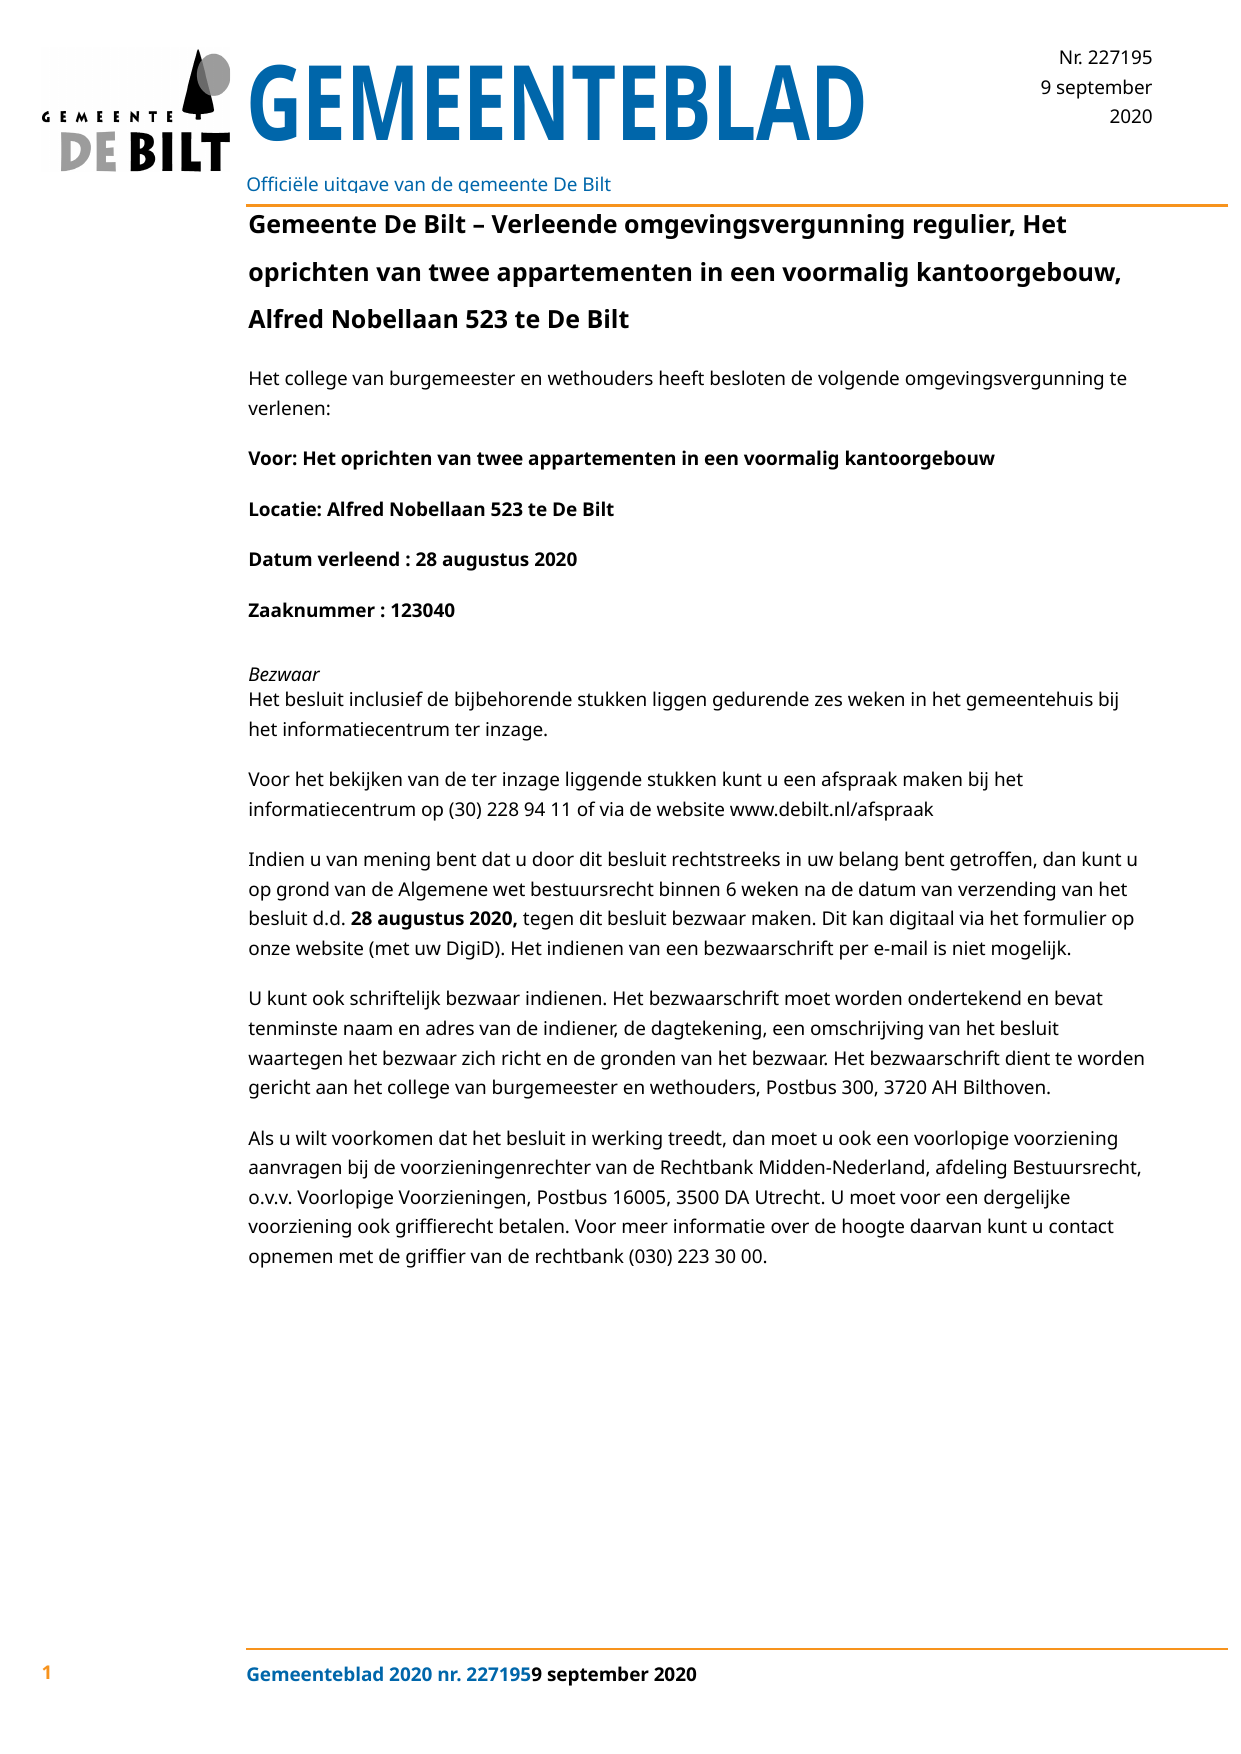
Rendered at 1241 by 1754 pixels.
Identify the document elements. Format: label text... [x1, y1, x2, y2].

text Indien u van mening bent dat u door dit besluit rechtstreeks in uw belang bent getroffen, dan kunt u op grond van de Algemene wet bestuursrecht binnen 6 weken na de datum van verzending van het besluit d.d. 28 augustus 2020, tegen dit besluit bezwaar maken. Dit kan digitaal via het formulier op onze website (met uw DigiD). Het indienen van een bezwaarschrift per e-mail is niet mogelijk. [248, 846, 1152, 961]
text Als u wilt voorkomen dat het besluit in werking treedt, dan moet u ook een voorlopige voorziening aanvragen bij de voorzieningenrechter van de Rechtbank Midden-Nederland, afdeling Bestuursrecht, o.v.v. Voorlopige Voorzieningen, Postbus 16005, 3500 DA Utrecht. U moet voor een dergelijke voorziening ook griffierecht betalen. Voor meer informatie over de hoogte daarvan kunt u contact opnemen met de griffier van de rechtbank (030) 223 30 00. [248, 1125, 1152, 1269]
text Bezwaar [248, 661, 1152, 686]
text U kunt ook schriftelijk bezwaar indienen. Het bezwaarschrift moet worden ondertekend en bevat tenminste naam en adres van de indiener, de dagtekening, een omschrijving van het besluit waartegen het bezwaar zich richt en de gronden van het bezwaar. Het bezwaarschrift dient te worden gericht aan het college van burgemeester en wethouders, Postbus 300, 3720 AH Bilthoven. [248, 986, 1152, 1100]
text Locatie: Alfred Nobellaan 523 te De Bilt [248, 496, 1152, 522]
text Voor: Het oprichten van twee appartementen in een voormalig kantoorgebouw [248, 446, 1152, 471]
text Zaaknummer : 123040 [248, 597, 1152, 622]
text Datum verleend : 28 augustus 2020 [248, 546, 1152, 572]
text Voor het bekijken van de ter inzage liggende stukken kunt u een afspraak maken bij het informatiecentrum op (30) 228 94 11 of via de website www.debilt.nl/afspraak [248, 766, 1152, 822]
picture [41, 47, 231, 172]
text Het college van burgemeester en wethouders heeft besloten de volgende omgevingsvergunning te verlenen: [248, 366, 1152, 421]
text Het besluit inclusief de bijbehorende stukken liggen gedurende zes weken in het gemeentehuis bij het informatiecentrum ter inzage. [248, 686, 1152, 742]
text Gemeente De Bilt – Verleende omgevingsvergunning regulier, Het oprichten van twee appartementen in een voormalig kantoorgebouw, Alfred Nobellaan 523 te De Bilt [248, 207, 1152, 336]
